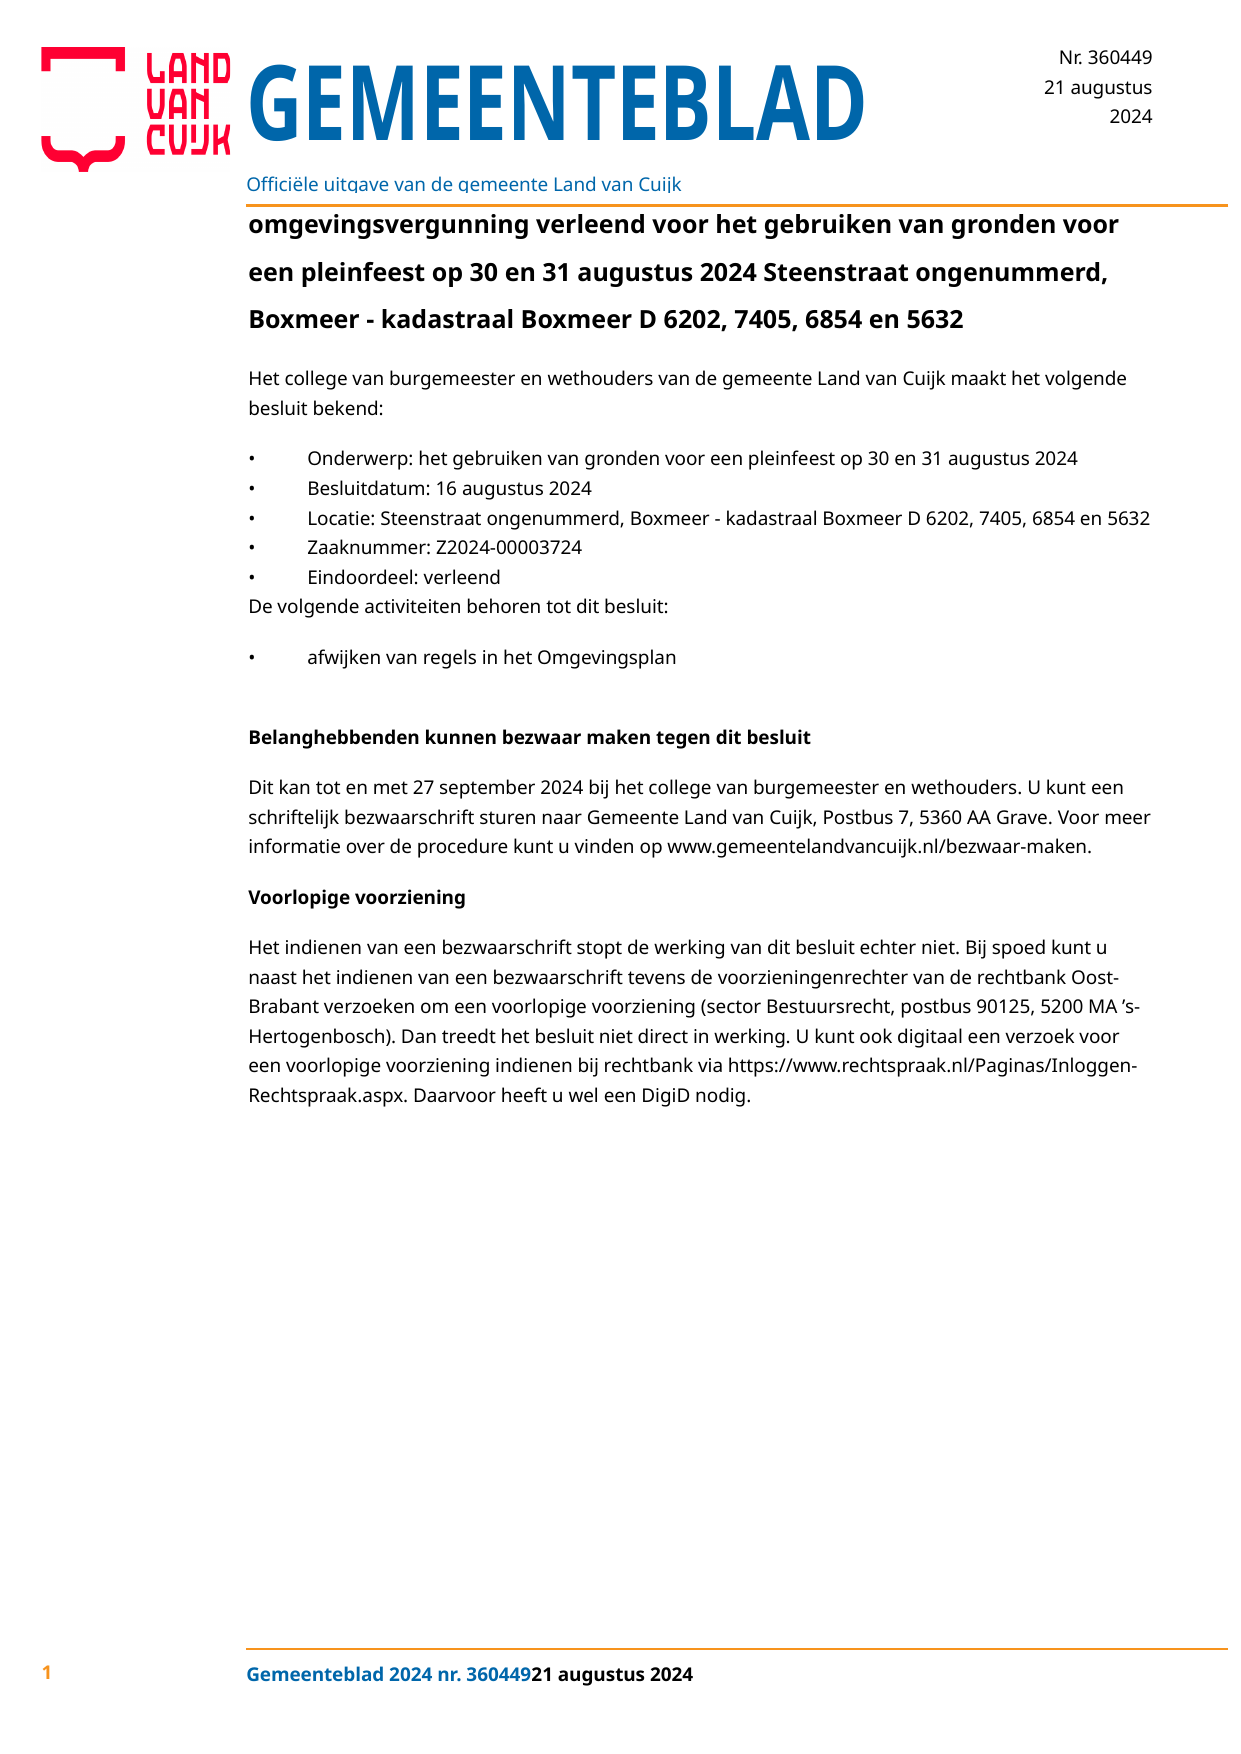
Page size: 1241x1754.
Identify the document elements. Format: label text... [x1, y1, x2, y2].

list afwijken van regels in het Omgevingsplan [248, 644, 1152, 669]
list Eindoordeel: verleend [248, 564, 1152, 589]
list Zaaknummer: Z2024-00003724 [248, 534, 1152, 560]
text omgevingsvergunning verleend voor het gebruiken van gronden voor een pleinfeest op 30 en 31 augustus 2024 Steenstraat ongenummerd, Boxmeer - kadastraal Boxmeer D 6202, 7405, 6854 en 5632 [248, 207, 1152, 336]
text Dit kan tot en met 27 september 2024 bij het college van burgemeester en wethouders. U kunt een schriftelijk bezwaarschrift sturen naar Gemeente Land van Cuijk, Postbus 7, 5360 AA Grave. Voor meer informatie over de procedure kunt u vinden op www.gemeentelandvancuijk.nl/bezwaar-maken. [248, 774, 1152, 859]
list Onderwerp: het gebruiken van gronden voor een pleinfeest op 30 en 31 augustus 2024 [248, 446, 1152, 471]
text Belanghebbenden kunnen bezwaar maken tegen dit besluit [248, 724, 1152, 749]
list Besluitdatum: 16 augustus 2024 [248, 475, 1152, 501]
picture [41, 47, 231, 172]
text Voorlopige voorziening [248, 884, 1152, 909]
text De volgende activiteiten behoren tot dit besluit: [248, 593, 1152, 619]
text Het college van burgemeester en wethouders van de gemeente Land van Cuijk maakt het volgende besluit bekend: [248, 366, 1152, 421]
list Locatie: Steenstraat ongenummerd, Boxmeer - kadastraal Boxmeer D 6202, 7405, 6854 en 5632 [248, 505, 1152, 530]
text Het indienen van een bezwaarschrift stopt de werking van dit besluit echter niet. Bij spoed kunt u naast het indienen van een bezwaarschrift tevens de voorzieningenrechter van de rechtbank Oost-Brabant verzoeken om een voorlopige voorziening (sector Bestuursrecht, postbus 90125, 5200 MA ’s-Hertogenbosch). Dan treedt het besluit niet direct in werking. U kunt ook digitaal een verzoek voor een voorlopige voorziening indienen bij rechtbank via https://www.rechtspraak.nl/Paginas/Inloggen-Rechtspraak.aspx. Daarvoor heeft u wel een DigiD nodig. [248, 934, 1152, 1108]
